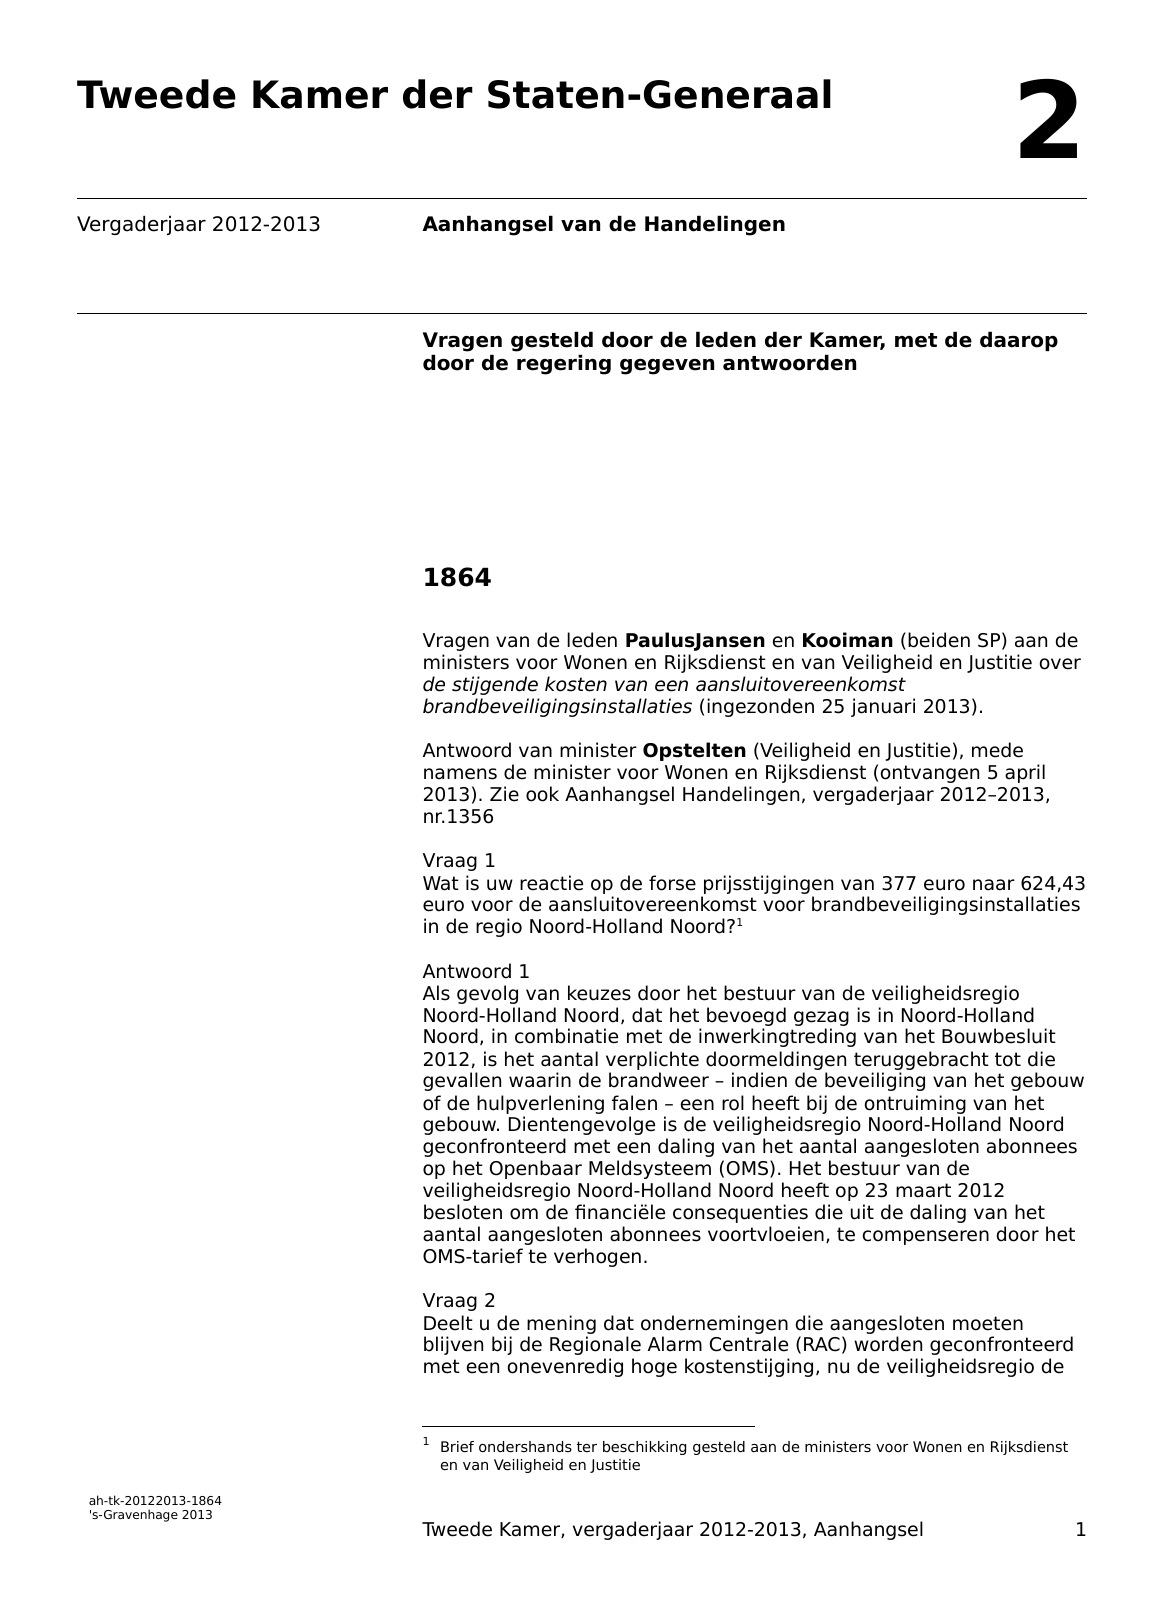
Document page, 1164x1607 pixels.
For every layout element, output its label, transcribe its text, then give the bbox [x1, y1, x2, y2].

text Antwoord 1 [422, 961, 1087, 982]
table_cell [77, 314, 422, 375]
text 's-Gravenhage 2013 [88, 1508, 323, 1522]
text Wat is uw reactie op de forse prijsstijgingen van 377 euro naar 624,43 euro voor de aansluitovereenkomst voor brandbeveiligingsinstallaties in de regio Noord-Holland Noord? [422, 872, 1087, 938]
table_header 2 [886, 59, 1087, 198]
text Deelt u de mening dat ondernemingen die aangesloten moeten blijven bij de Regionale Alarm Centrale (RAC) worden geconfronteerd met een onevenredig hoge kostenstijging, nu de veiligheidsregio de [422, 1312, 1087, 1378]
text 1864 [422, 563, 1087, 592]
text Brief ondershands ter beschikking gesteld aan de ministers voor Wonen en Rijksdienst en van Veiligheid en Justitie [422, 1435, 1087, 1474]
table_cell Vergaderjaar 2012-2013 [77, 199, 422, 313]
text Vragen van de leden PaulusJansen en Kooiman (beiden SP) aan de ministers voor Wonen en Rijksdienst en van Veiligheid en Justitie over de stijgende kosten van een aansluitovereenkomst brandbeveiligingsinstallaties (ingezonden 25 januari 2013). [422, 630, 1087, 718]
text ah-tk-20122013-1864 [88, 1494, 323, 1508]
text Vraag 1 [422, 850, 1087, 872]
text Vraag 2 [422, 1290, 1087, 1312]
text Antwoord van minister Opstelten (Veiligheid en Justitie), mede namens de minister voor Wonen en Rijksdienst (ontvangen 5 april 2013). Zie ook Aanhangsel Handelingen, vergaderjaar 2012–2013, nr.1356 [422, 740, 1087, 828]
text Als gevolg van keuzes door het bestuur van de veiligheidsregio Noord-Holland Noord, dat het bevoegd gezag is in Noord-Holland Noord, in combinatie met de inwerkingtreding van het Bouwbesluit 2012, is het aantal verplichte doormeldingen teruggebracht tot die gevallen waarin de brandweer – indien de beveiliging van het gebouw of de hulpverlening falen – een rol heeft bij de ontruiming van het gebouw. Dientengevolge is de veiligheidsregio Noord-Holland Noord geconfronteerd met een daling van het aantal aangesloten abonnees op het Openbaar Meldsysteem (OMS). Het bestuur van de veiligheidsregio Noord-Holland Noord heeft op 23 maart 2012 besloten om de financiële consequenties die uit de daling van het aantal aangesloten abonnees voortvloeien, te compenseren door het OMS-tarief te verhogen. [422, 982, 1087, 1268]
table_cell Aanhangsel van de Handelingen [422, 199, 1087, 313]
table_header Tweede Kamer der Staten-Generaal [77, 59, 886, 198]
table_cell Vragen gesteld door de leden der Kamer, met de daarop door de regering gegeven antwoorden [422, 314, 1087, 375]
